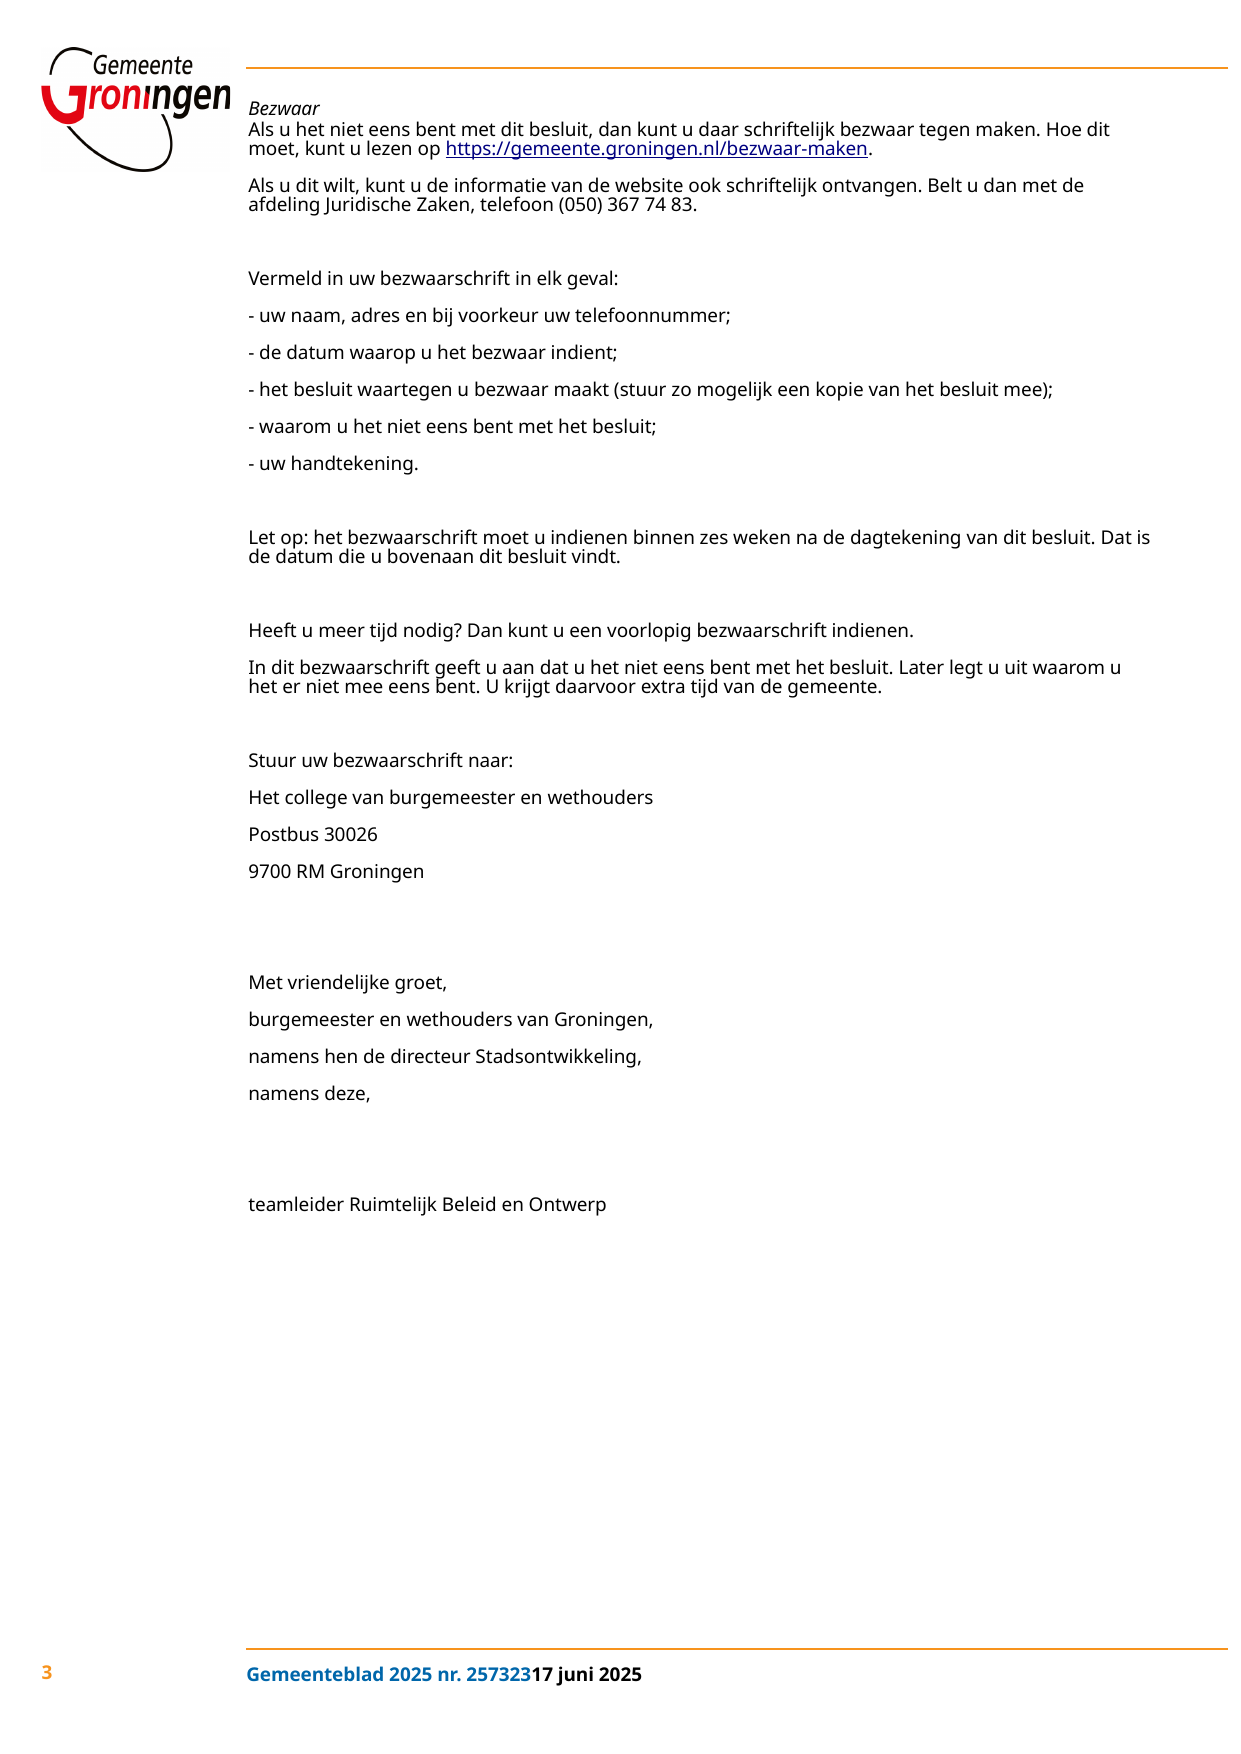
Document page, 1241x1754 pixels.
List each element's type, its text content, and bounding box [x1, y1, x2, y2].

text Als u dit wilt, kunt u de informatie van de website ook schriftelijk ontvangen. Belt u dan met de afdeling Juridische Zaken, telefoon (050) 367 74 83. [248, 177, 1152, 215]
text Als u het niet eens bent met dit besluit, dan kunt u daar schriftelijk bezwaar tegen maken. Hoe dit moet, kunt u lezen op https://gemeente.groningen.nl/bezwaar-maken. [248, 121, 1152, 159]
text 9700 RM Groningen [248, 863, 1152, 882]
text Met vriendelijke groet, [248, 974, 1152, 993]
picture [41, 47, 231, 172]
text Bezwaar [248, 95, 1152, 121]
text - uw naam, adres en bij voorkeur uw telefoonnummer; [248, 307, 1152, 326]
text Heeft u meer tijd nodig? Dan kunt u een voorlopig bezwaarschrift indienen. [248, 622, 1152, 641]
text Stuur uw bezwaarschrift naar: [248, 752, 1152, 772]
text Vermeld in uw bezwaarschrift in elk geval: [248, 270, 1152, 289]
text - het besluit waartegen u bezwaar maakt (stuur zo mogelijk een kopie van het besluit mee); [248, 381, 1152, 400]
text teamleider Ruimtelijk Beleid en Ontwerp [248, 1196, 1152, 1215]
text - de datum waarop u het bezwaar indient; [248, 344, 1152, 363]
text burgemeester en wethouders van Groningen, [248, 1011, 1152, 1030]
text In dit bezwaarschrift geeft u aan dat u het niet eens bent met het besluit. Later legt u uit waarom u het er niet mee eens bent. U krijgt daarvoor extra tijd van de gemeente. [248, 659, 1152, 698]
text Postbus 30026 [248, 826, 1152, 846]
text namens hen de directeur Stadsontwikkeling, [248, 1048, 1152, 1067]
text - uw handtekening. [248, 455, 1152, 474]
text - waarom u het niet eens bent met het besluit; [248, 418, 1152, 437]
text Let op: het bezwaarschrift moet u indienen binnen zes weken na de dagtekening van dit besluit. Dat is de datum die u bovenaan dit besluit vindt. [248, 529, 1152, 567]
text namens deze, [248, 1085, 1152, 1104]
text Het college van burgemeester en wethouders [248, 789, 1152, 808]
